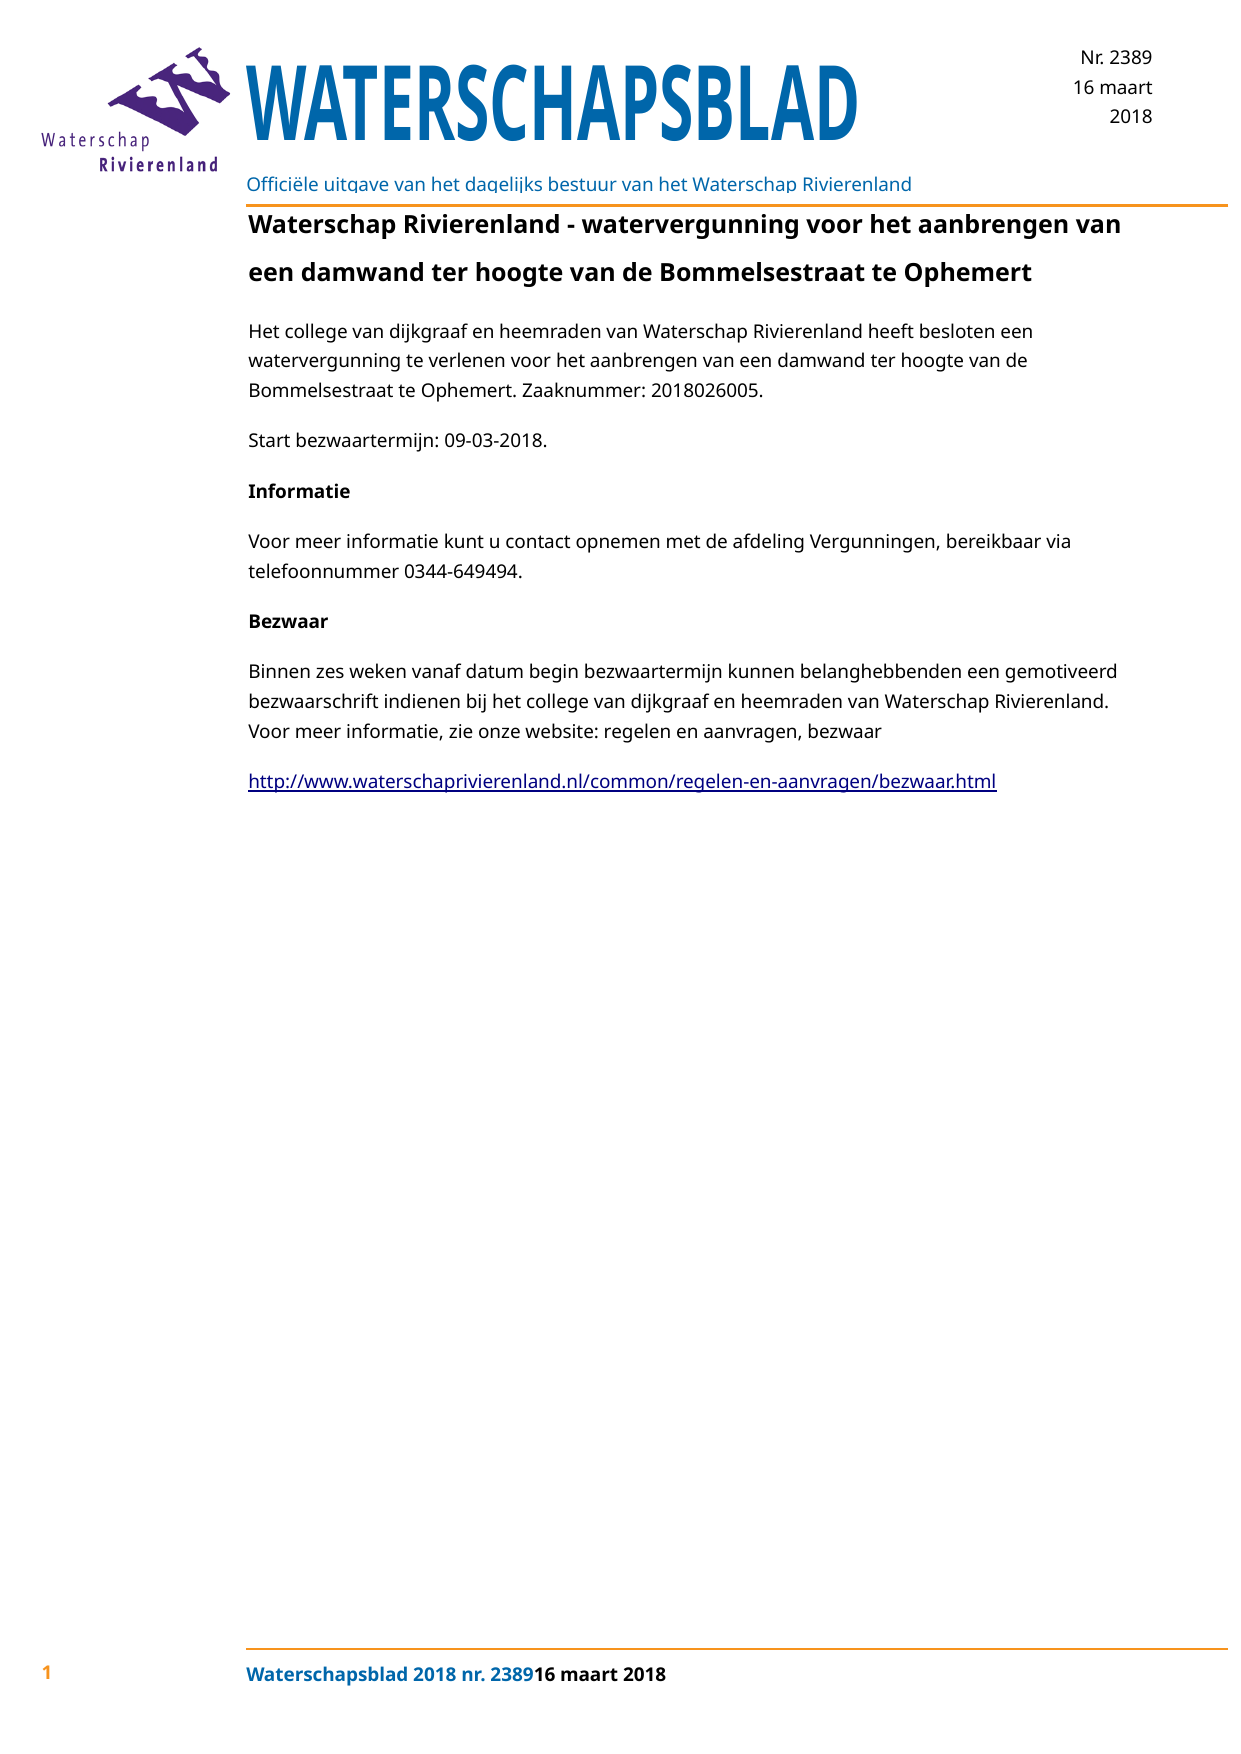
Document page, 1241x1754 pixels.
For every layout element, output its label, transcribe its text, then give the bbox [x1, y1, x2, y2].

text Start bezwaartermijn: 09-03-2018. [248, 427, 1152, 453]
text Informatie [248, 478, 1152, 504]
text Waterschap Rivierenland - watervergunning voor het aanbrengen van een damwand ter hoogte van de Bommelsestraat te Ophemert [248, 207, 1152, 288]
text Bezwaar [248, 608, 1152, 634]
text Binnen zes weken vanaf datum begin bezwaartermijn kunnen belanghebbenden een gemotiveerd bezwaarschrift indienen bij het college van dijkgraaf en heemraden van Waterschap Rivierenland. Voor meer informatie, zie onze website: regelen en aanvragen, bezwaar [248, 659, 1152, 744]
picture [41, 47, 231, 172]
text Voor meer informatie kunt u contact opnemen met de afdeling Vergunningen, bereikbaar via telefoonnummer 0344-649494. [248, 528, 1152, 584]
text Het college van dijkgraaf en heemraden van Waterschap Rivierenland heeft besloten een watervergunning te verlenen voor het aanbrengen van een damwand ter hoogte van de Bommelsestraat te Ophemert. Zaaknummer: 2018026005. [248, 318, 1152, 403]
text http://www.waterschaprivierenland.nl/common/regelen-en-aanvragen/bezwaar.html [248, 768, 1152, 794]
